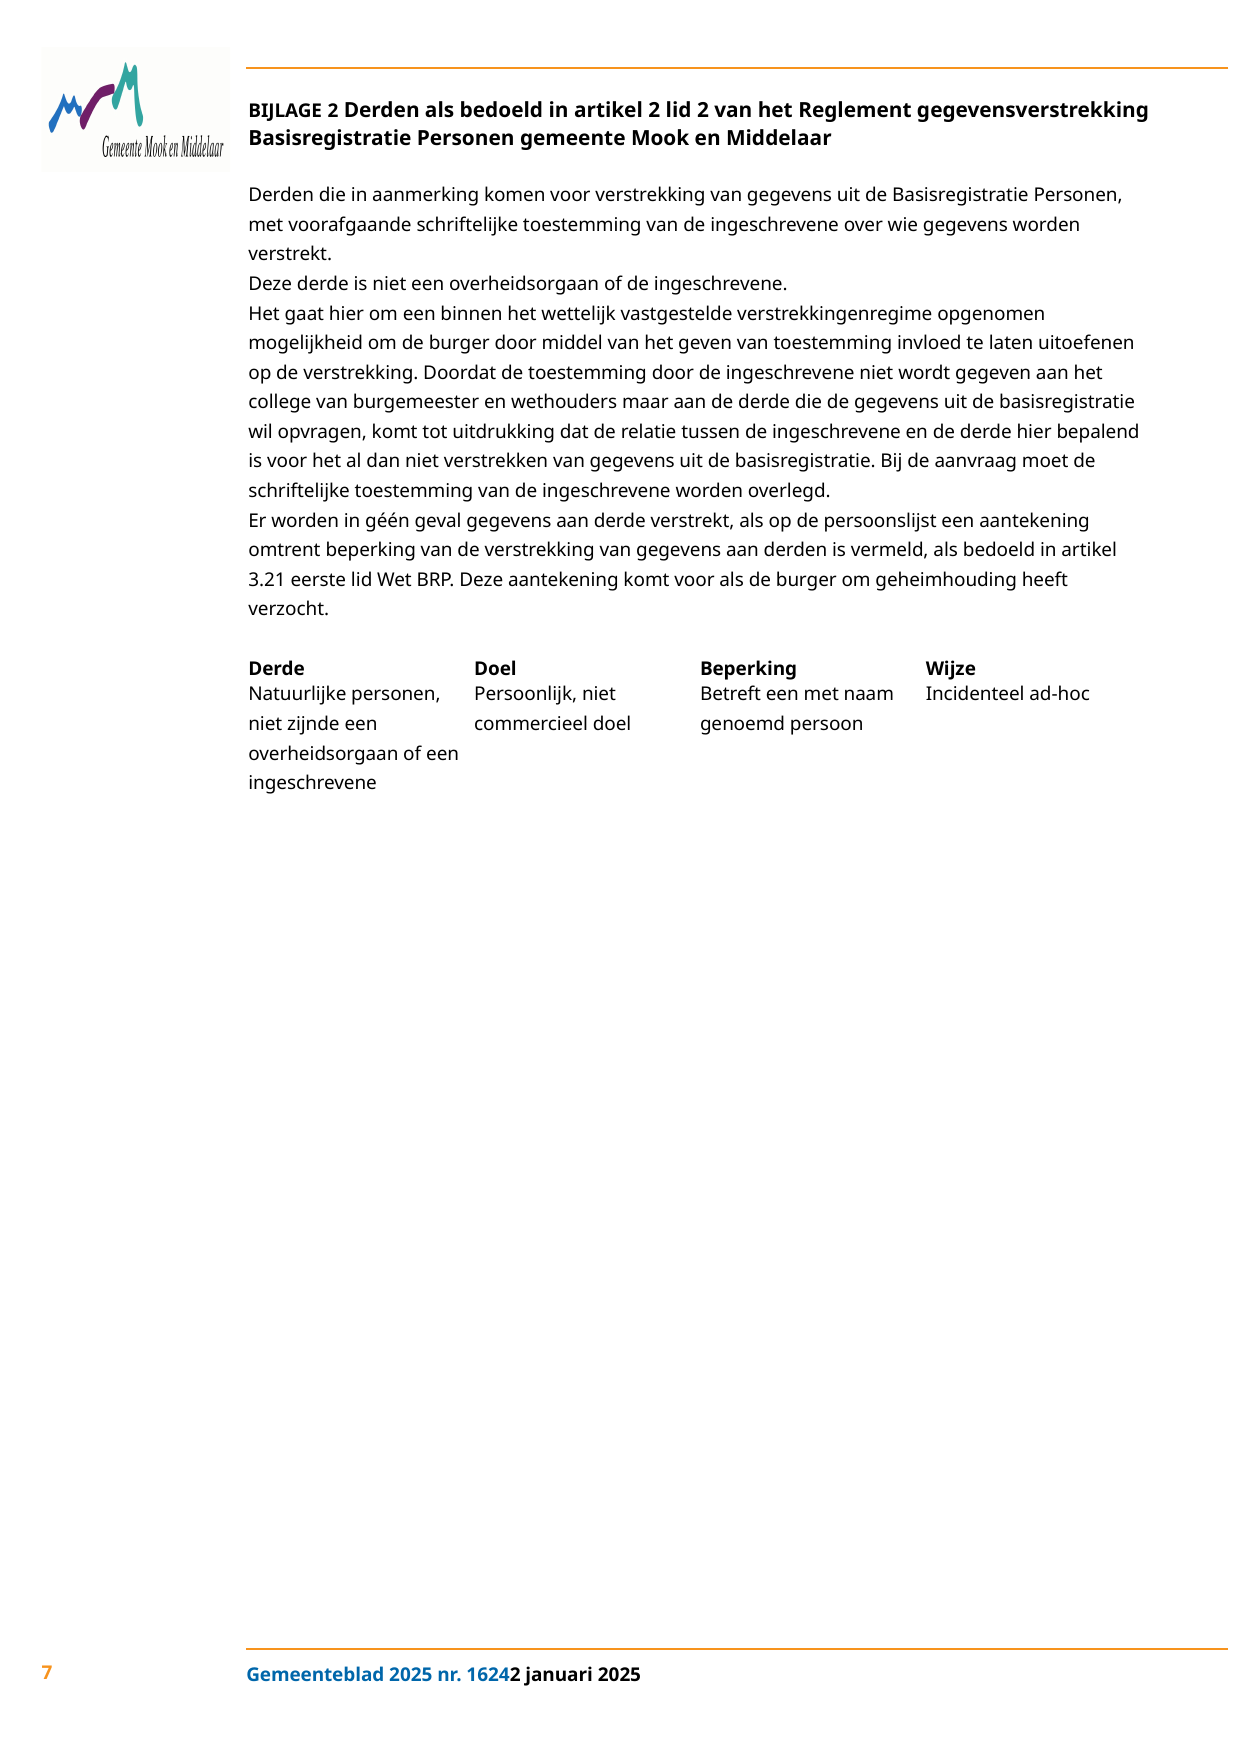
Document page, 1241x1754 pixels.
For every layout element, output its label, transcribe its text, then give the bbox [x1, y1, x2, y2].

text BIJLAGE 2 Derden als bedoeld in artikel 2 lid 2 van het Reglement gegevensverstrekking Basisregistratie Personen gemeente Mook en Middelaar [248, 95, 1152, 152]
text Het gaat hier om een binnen het wettelijk vastgestelde verstrekkingenregime opgenomen mogelijkheid om de burger door middel van het geven van toestemming invloed te laten uitoefenen op de verstrekking. Doordat de toestemming door de ingeschrevene niet wordt gegeven aan het college van burgemeester en wethouders maar aan de derde die de gegevens uit de basisregistratie wil opvragen, komt tot uitdrukking dat de relatie tussen de ingeschrevene en de derde hier bepalend is voor het al dan niet verstrekken van gegevens uit de basisregistratie. Bij de aanvraag moet de schriftelijke toestemming van de ingeschrevene worden overlegd. [248, 300, 1152, 503]
text Derden die in aanmerking komen voor verstrekking van gegevens uit de Basisregistratie Personen, met voorafgaande schriftelijke toestemming van de ingeschrevene over wie gegevens worden verstrekt. [248, 181, 1152, 266]
text Er worden in géén geval gegevens aan derde verstrekt, als op de persoonslijst een aantekening omtrent beperking van de verstrekking van gegevens aan derden is vermeld, als bedoeld in artikel 3.21 eerste lid Wet BRP. Deze aantekening komt voor als de burger om geheimhouding heeft verzocht. [248, 507, 1152, 621]
table_header Doel [474, 655, 700, 681]
table_cell Incidenteel ad-hoc [926, 681, 1152, 795]
picture [41, 47, 231, 172]
table_cell Persoonlijk, niet commercieel doel [474, 681, 700, 795]
table_header Beperking [700, 655, 926, 681]
table_header Wijze [926, 655, 1152, 681]
table_cell Betreft een met naam genoemd persoon [700, 681, 926, 795]
text Deze derde is niet een overheidsorgaan of de ingeschrevene. [248, 270, 1152, 296]
table_header Derde [248, 655, 474, 681]
table_cell Natuurlijke personen, niet zijnde een overheidsorgaan of een ingeschrevene [248, 681, 474, 795]
